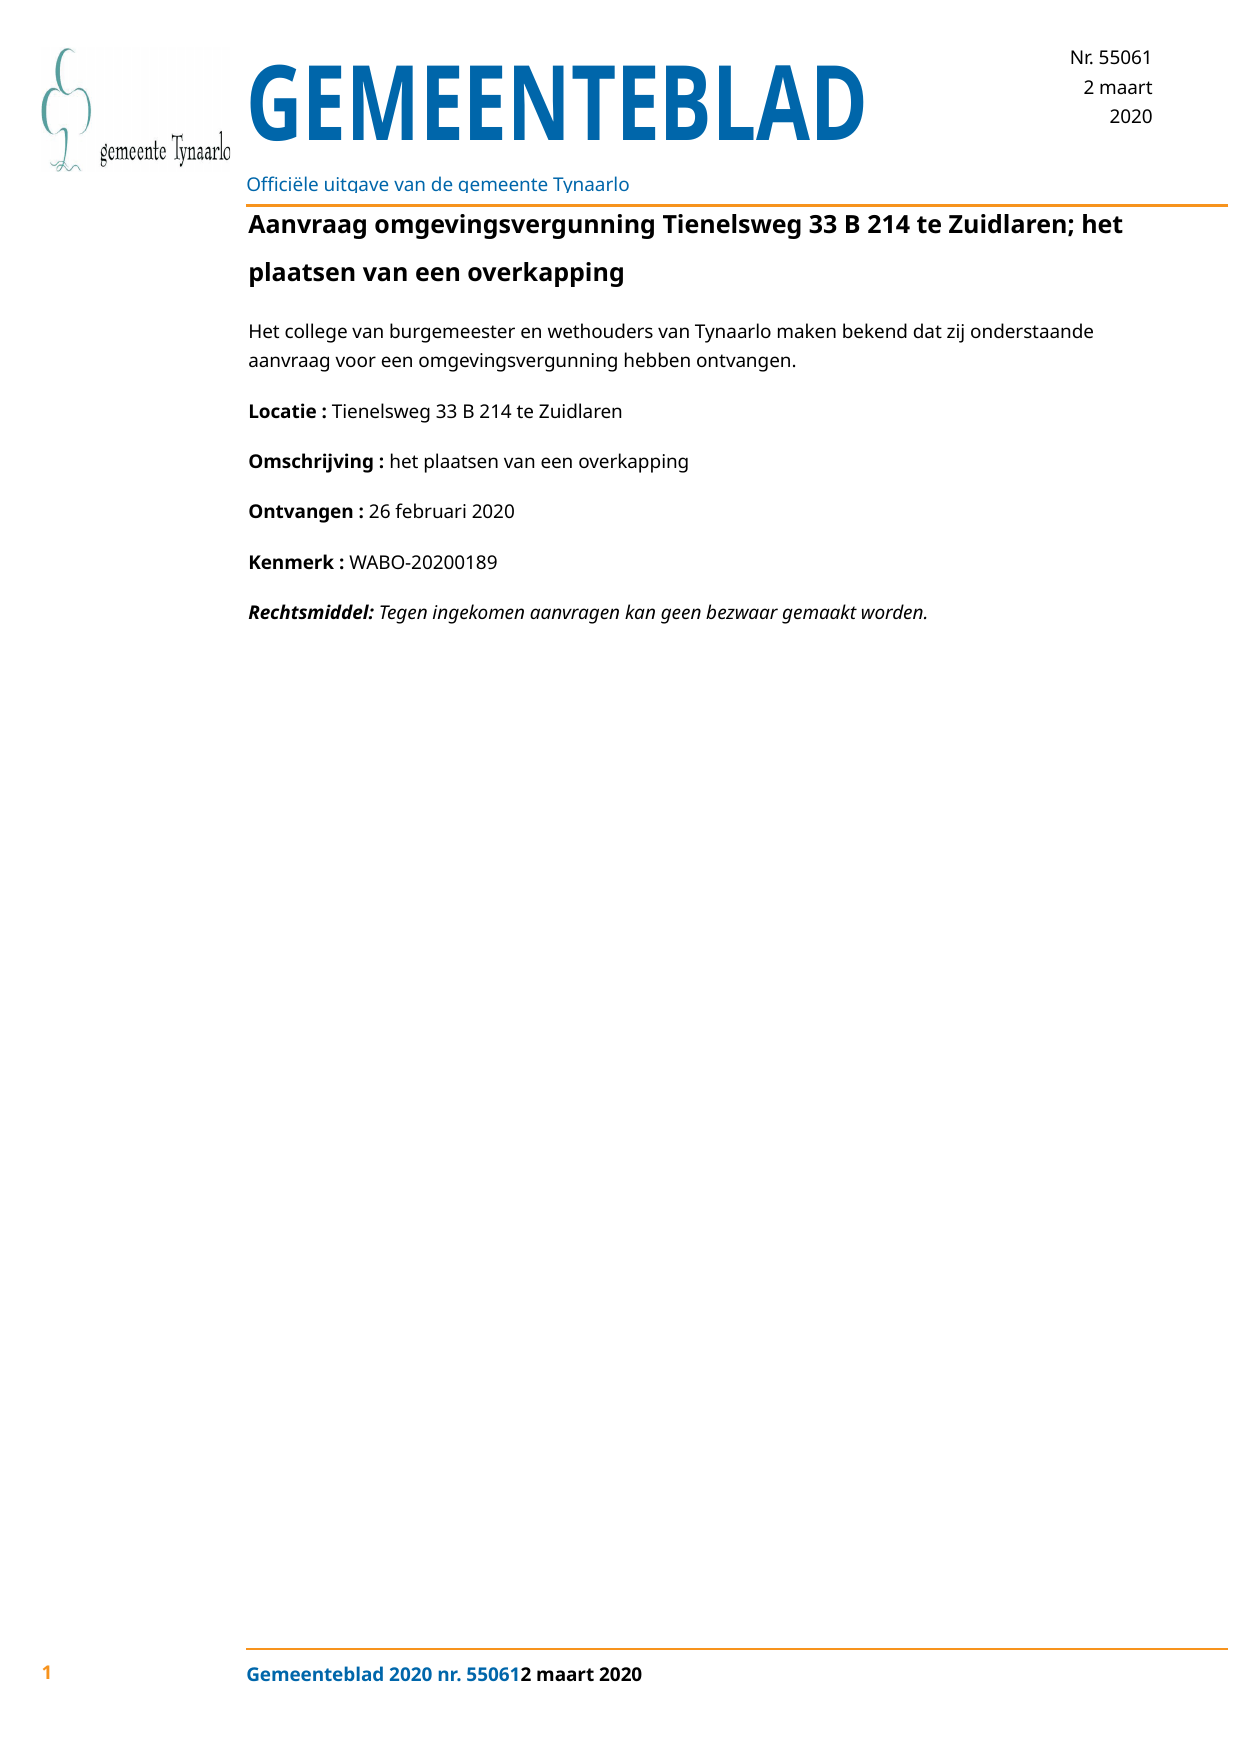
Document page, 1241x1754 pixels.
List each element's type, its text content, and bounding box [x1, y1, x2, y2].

text Aanvraag omgevingsvergunning Tienelsweg 33 B 214 te Zuidlaren; het plaatsen van een overkapping [248, 207, 1152, 288]
text Rechtsmiddel: Tegen ingekomen aanvragen kan geen bezwaar gemaakt worden. [248, 599, 1152, 625]
text Locatie : Tienelsweg 33 B 214 te Zuidlaren [248, 398, 1152, 424]
text Ontvangen : 26 februari 2020 [248, 499, 1152, 524]
text Omschrijving : het plaatsen van een overkapping [248, 448, 1152, 474]
picture [41, 47, 231, 172]
text Kenmerk : WABO-20200189 [248, 549, 1152, 575]
text Het college van burgemeester en wethouders van Tynaarlo maken bekend dat zij onderstaande aanvraag voor een omgevingsvergunning hebben ontvangen. [248, 318, 1152, 373]
